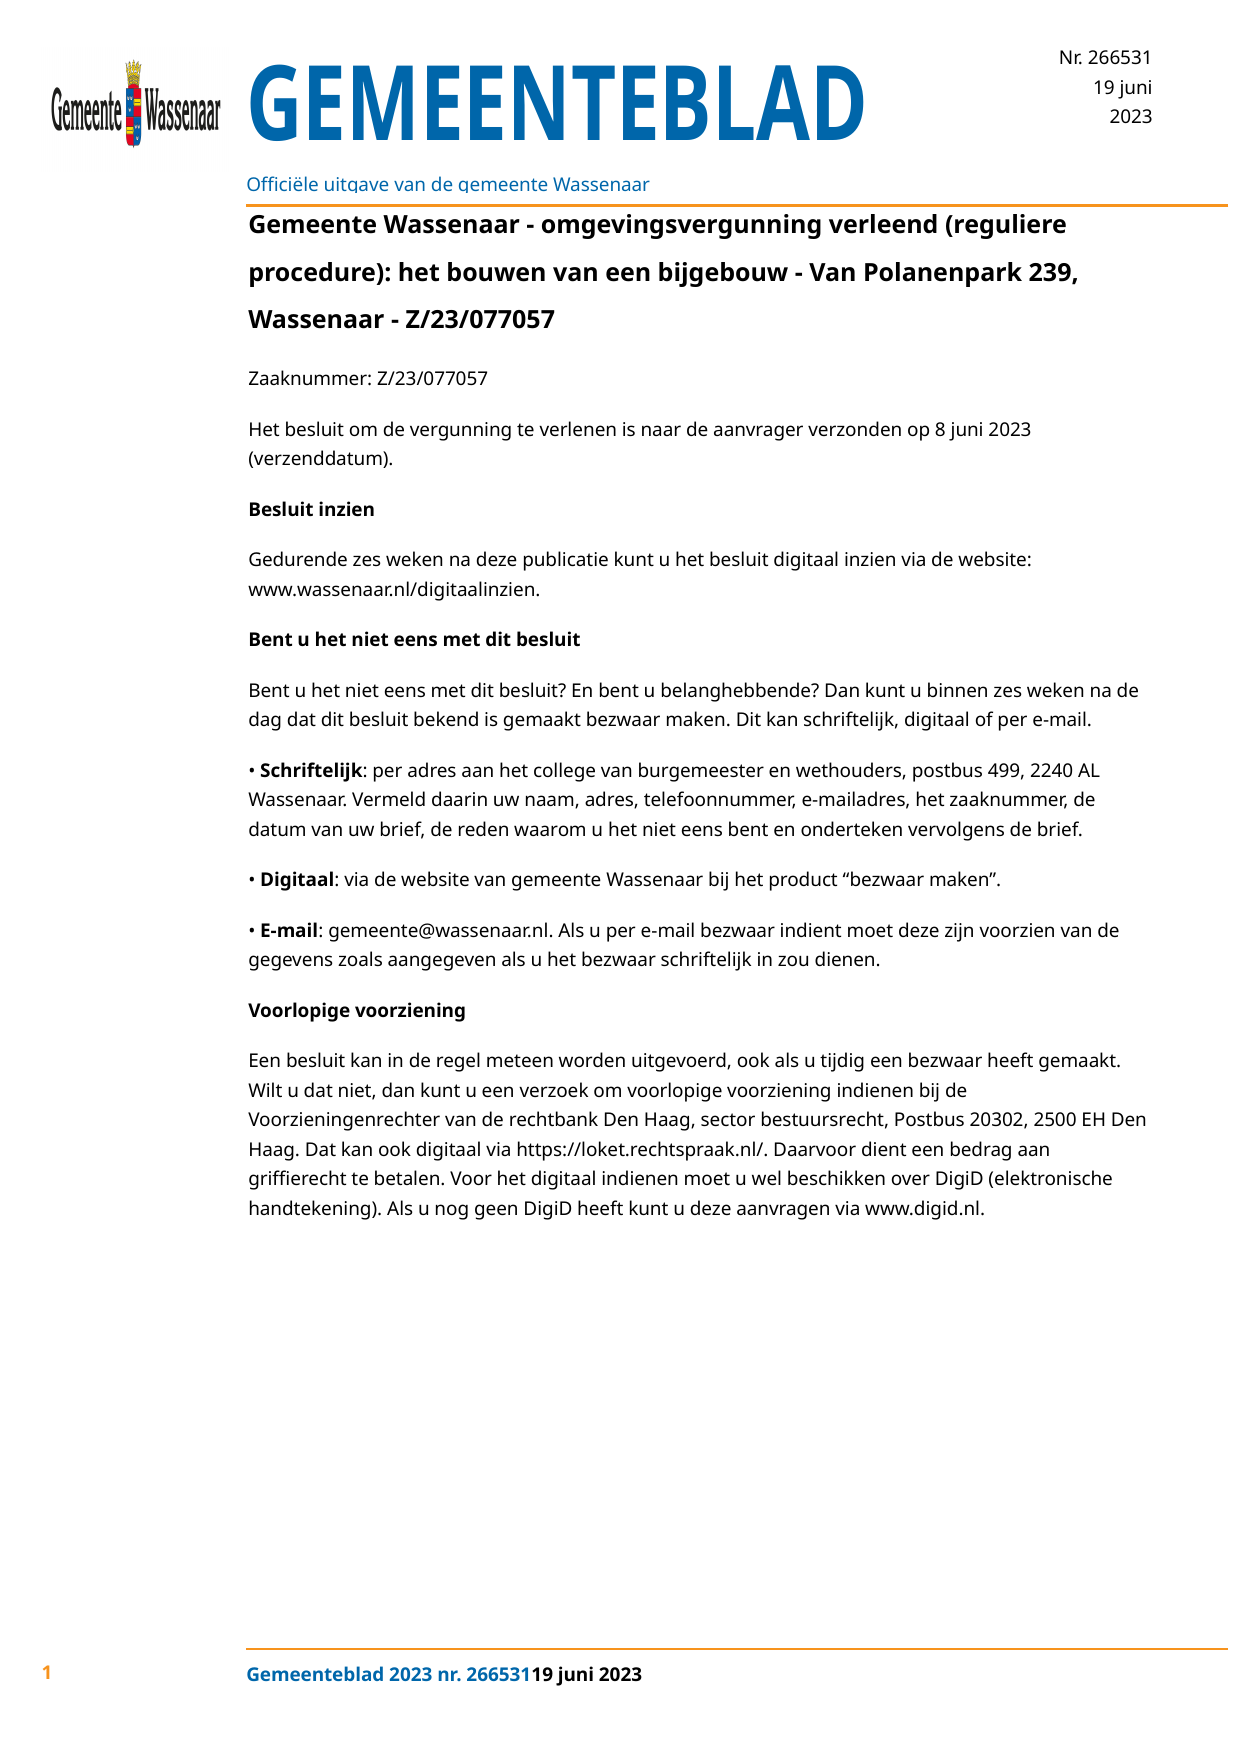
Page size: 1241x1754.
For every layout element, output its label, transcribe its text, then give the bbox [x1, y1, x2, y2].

text Bent u het niet eens met dit besluit? En bent u belanghebbende? Dan kunt u binnen zes weken na de dag dat dit besluit bekend is gemaakt bezwaar maken. Dit kan schriftelijk, digitaal of per e-mail. [248, 677, 1152, 732]
text Gedurende zes weken na deze publicatie kunt u het besluit digitaal inzien via de website: www.wassenaar.nl/digitaalinzien. [248, 546, 1152, 602]
text Het besluit om de vergunning te verlenen is naar de aanvrager verzonden op 8 juni 2023 (verzenddatum). [248, 416, 1152, 471]
text Een besluit kan in de regel meteen worden uitgevoerd, ook als u tijdig een bezwaar heeft gemaakt. Wilt u dat niet, dan kunt u een verzoek om voorlopige voorziening indienen bij de Voorzieningenrechter van de rechtbank Den Haag, sector bestuursrecht, Postbus 20302, 2500 EH Den Haag. Dat kan ook digitaal via https://loket.rechtspraak.nl/. Daarvoor dient een bedrag aan griffierecht te betalen. Voor het digitaal indienen moet u wel beschikken over DigiD (elektronische handtekening). Als u nog geen DigiD heeft kunt u deze aanvragen via www.digid.nl. [248, 1047, 1152, 1221]
picture [41, 47, 231, 172]
text Bent u het niet eens met dit besluit [248, 626, 1152, 652]
text • Schriftelijk: per adres aan het college van burgemeester en wethouders, postbus 499, 2240 AL Wassenaar. Vermeld daarin uw naam, adres, telefoonnummer, e-mailadres, het zaaknummer, de datum van uw brief, de reden waarom u het niet eens bent en onderteken vervolgens de brief. [248, 757, 1152, 842]
text Gemeente Wassenaar - omgevingsvergunning verleend (reguliere procedure): het bouwen van een bijgebouw - Van Polanenpark 239, Wassenaar - Z/23/077057 [248, 207, 1152, 336]
text Voorlopige voorziening [248, 997, 1152, 1022]
text Besluit inzien [248, 496, 1152, 522]
text • Digitaal: via de website van gemeente Wassenaar bij het product “bezwaar maken”. [248, 866, 1152, 892]
text Zaaknummer: Z/23/077057 [248, 366, 1152, 391]
text • E-mail: gemeente@wassenaar.nl. Als u per e-mail bezwaar indient moet deze zijn voorzien van de gegevens zoals aangegeven als u het bezwaar schriftelijk in zou dienen. [248, 917, 1152, 972]
